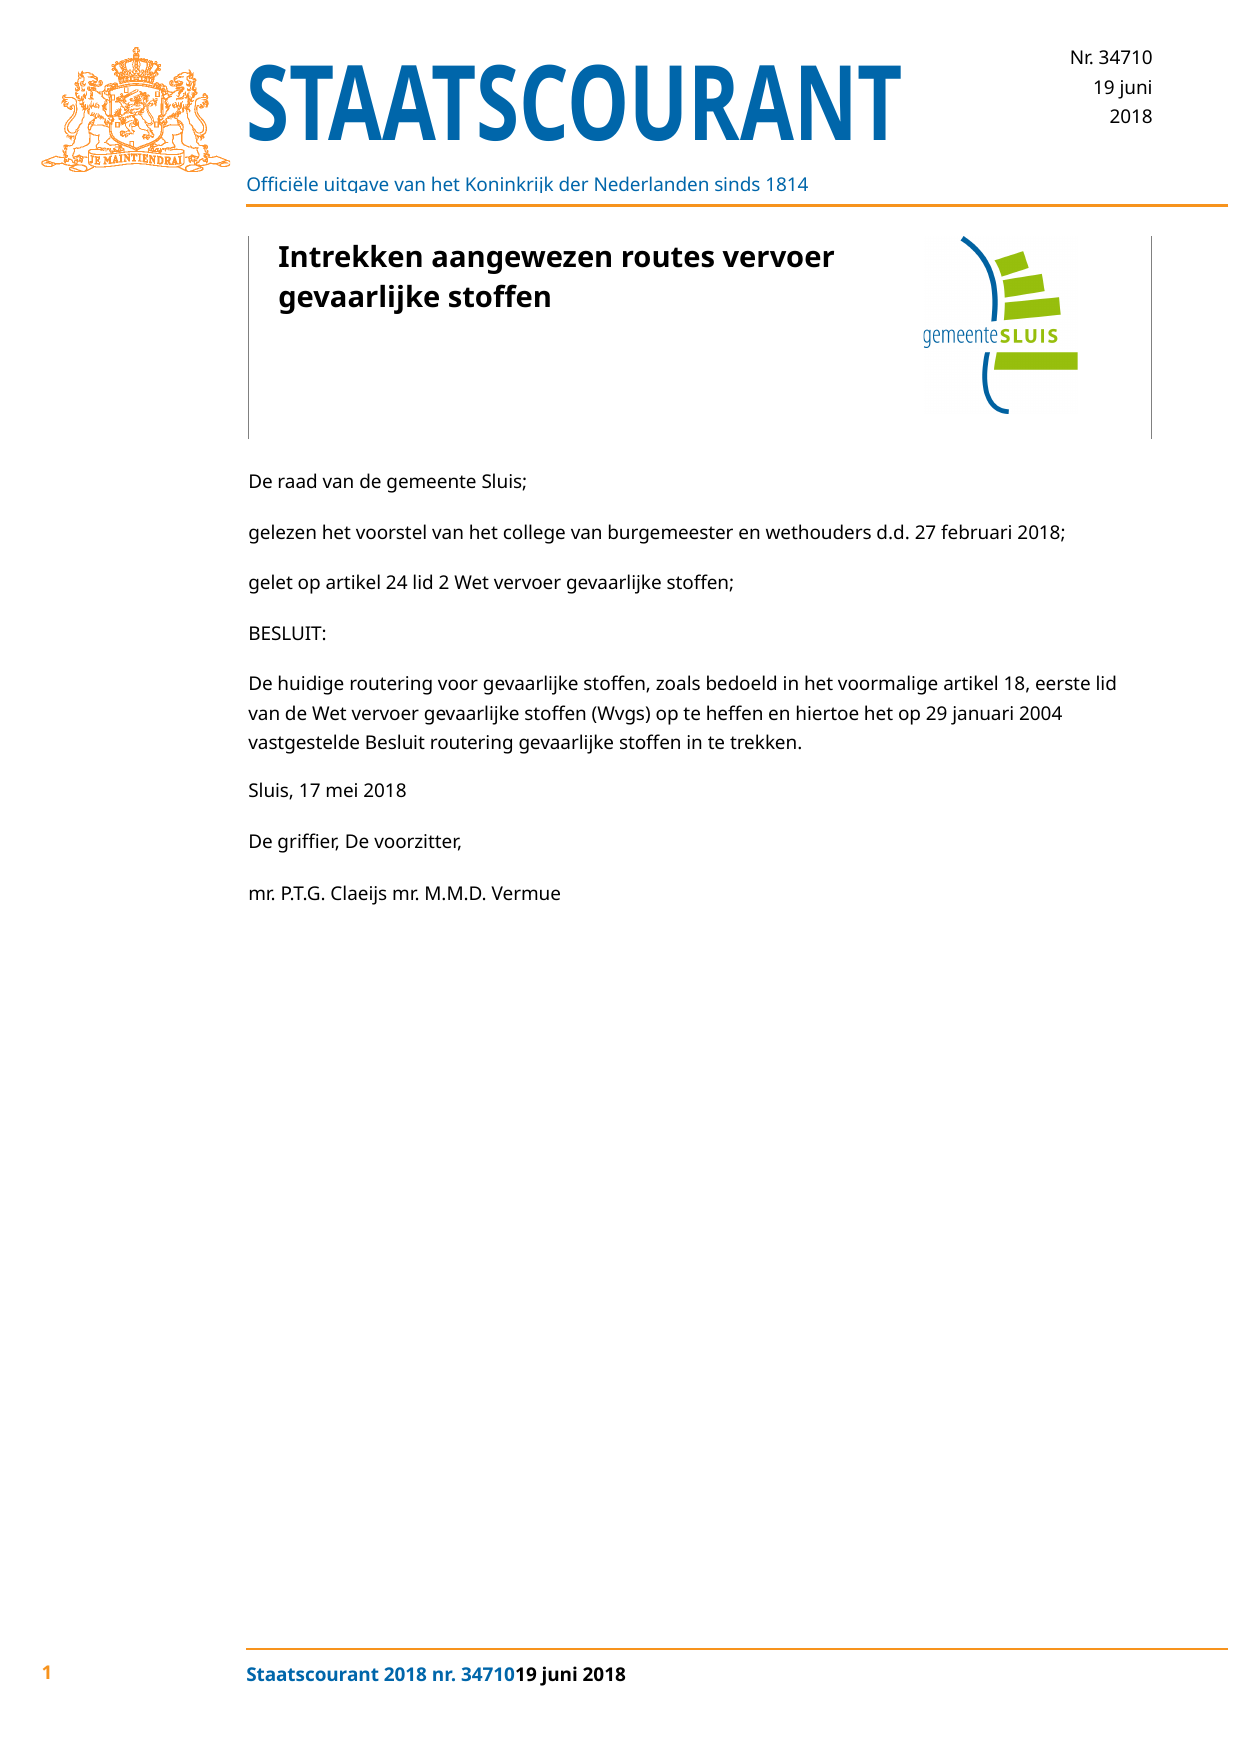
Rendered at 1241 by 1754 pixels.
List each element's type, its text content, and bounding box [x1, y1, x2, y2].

text De griffier, De voorzitter, [248, 829, 1152, 854]
text gelezen het voorstel van het college van burgemeester en wethouders d.d. 27 februari 2018; [248, 519, 1152, 545]
table_header [1078, 236, 1151, 413]
text Sluis, 17 mei 2018 [248, 777, 1152, 803]
table_header Intrekken aangewezen routes vervoer gevaarlijke stoffen [249, 236, 850, 439]
table_header [850, 414, 1151, 439]
text De raad van de gemeente Sluis; [248, 469, 1152, 494]
table_header [850, 236, 923, 413]
picture [41, 47, 231, 172]
text De huidige routering voor gevaarlijke stoffen, zoals bedoeld in het voormalige artikel 18, eerste lid van de Wet vervoer gevaarlijke stoffen (Wvgs) op te heffen en hiertoe het op 29 januari 2004 vastgestelde Besluit routering gevaarlijke stoffen in te trekken. [248, 670, 1152, 755]
text gelet op artikel 24 lid 2 Wet vervoer gevaarlijke stoffen; [248, 569, 1152, 595]
text mr. P.T.G. Claeijs mr. M.M.D. Vermue [248, 880, 1152, 906]
text BESLUIT: [248, 620, 1152, 646]
picture [923, 236, 1078, 414]
